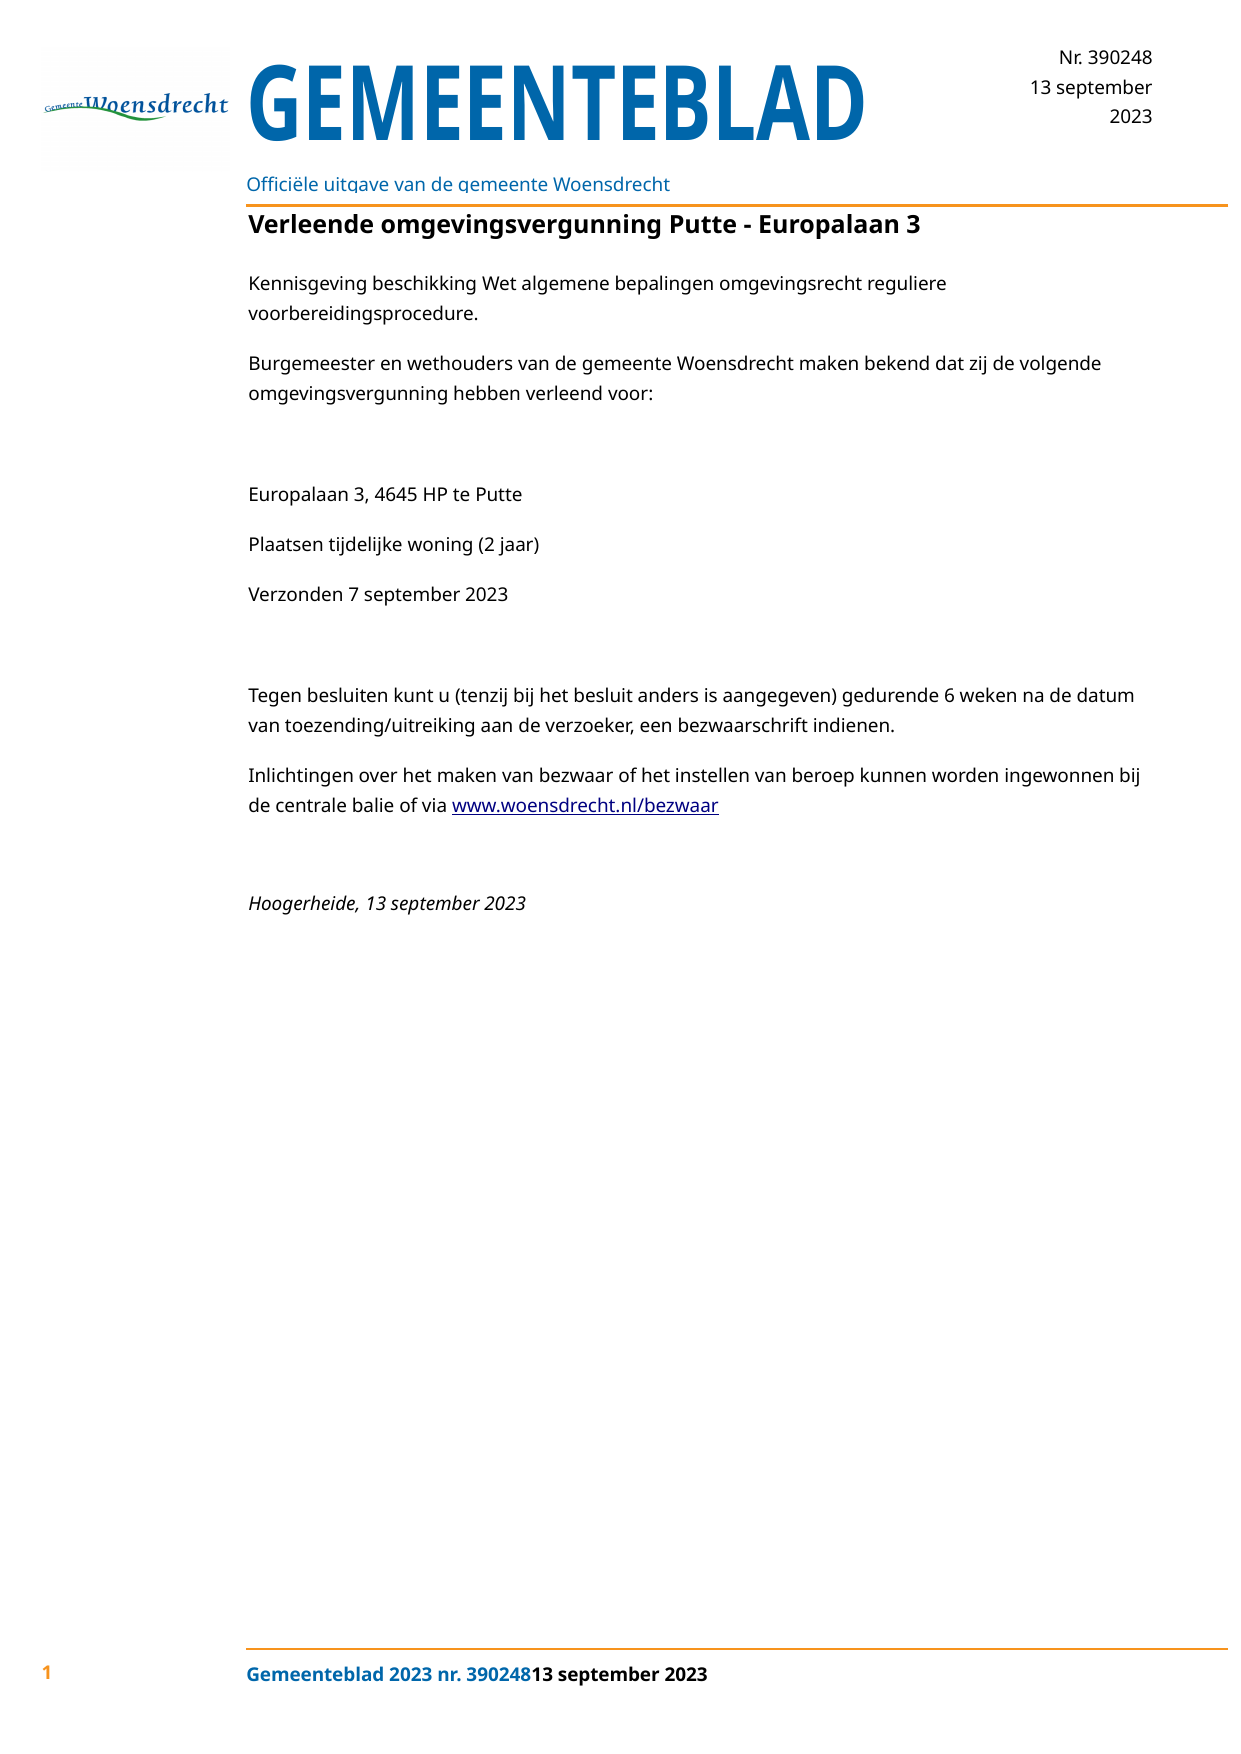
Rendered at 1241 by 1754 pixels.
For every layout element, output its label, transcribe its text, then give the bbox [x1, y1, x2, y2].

text Plaatsen tijdelijke woning (2 jaar) [248, 531, 1152, 557]
text Hoogerheide, 13 september 2023 [248, 890, 1152, 916]
text Verzonden 7 september 2023 [248, 582, 1152, 607]
text Tegen besluiten kunt u (tenzij bij het besluit anders is aangegeven) gedurende 6 weken na de datum van toezending/uitreiking aan de verzoeker, een bezwaarschrift indienen. [248, 682, 1152, 738]
text Verleende omgevingsvergunning Putte - Europalaan 3 [248, 207, 1152, 241]
text Burgemeester en wethouders van de gemeente Woensdrecht maken bekend dat zij de volgende omgevingsvergunning hebben verleend voor: [248, 350, 1152, 406]
picture [41, 47, 231, 172]
text Inlichtingen over het maken van bezwaar of het instellen van beroep kunnen worden ingewonnen bij de centrale balie of via www.woensdrecht.nl/bezwaar [248, 762, 1152, 818]
text Europalaan 3, 4645 HP te Putte [248, 481, 1152, 506]
text Kennisgeving beschikking Wet algemene bepalingen omgevingsrecht reguliere voorbereidingsprocedure. [248, 270, 1152, 326]
